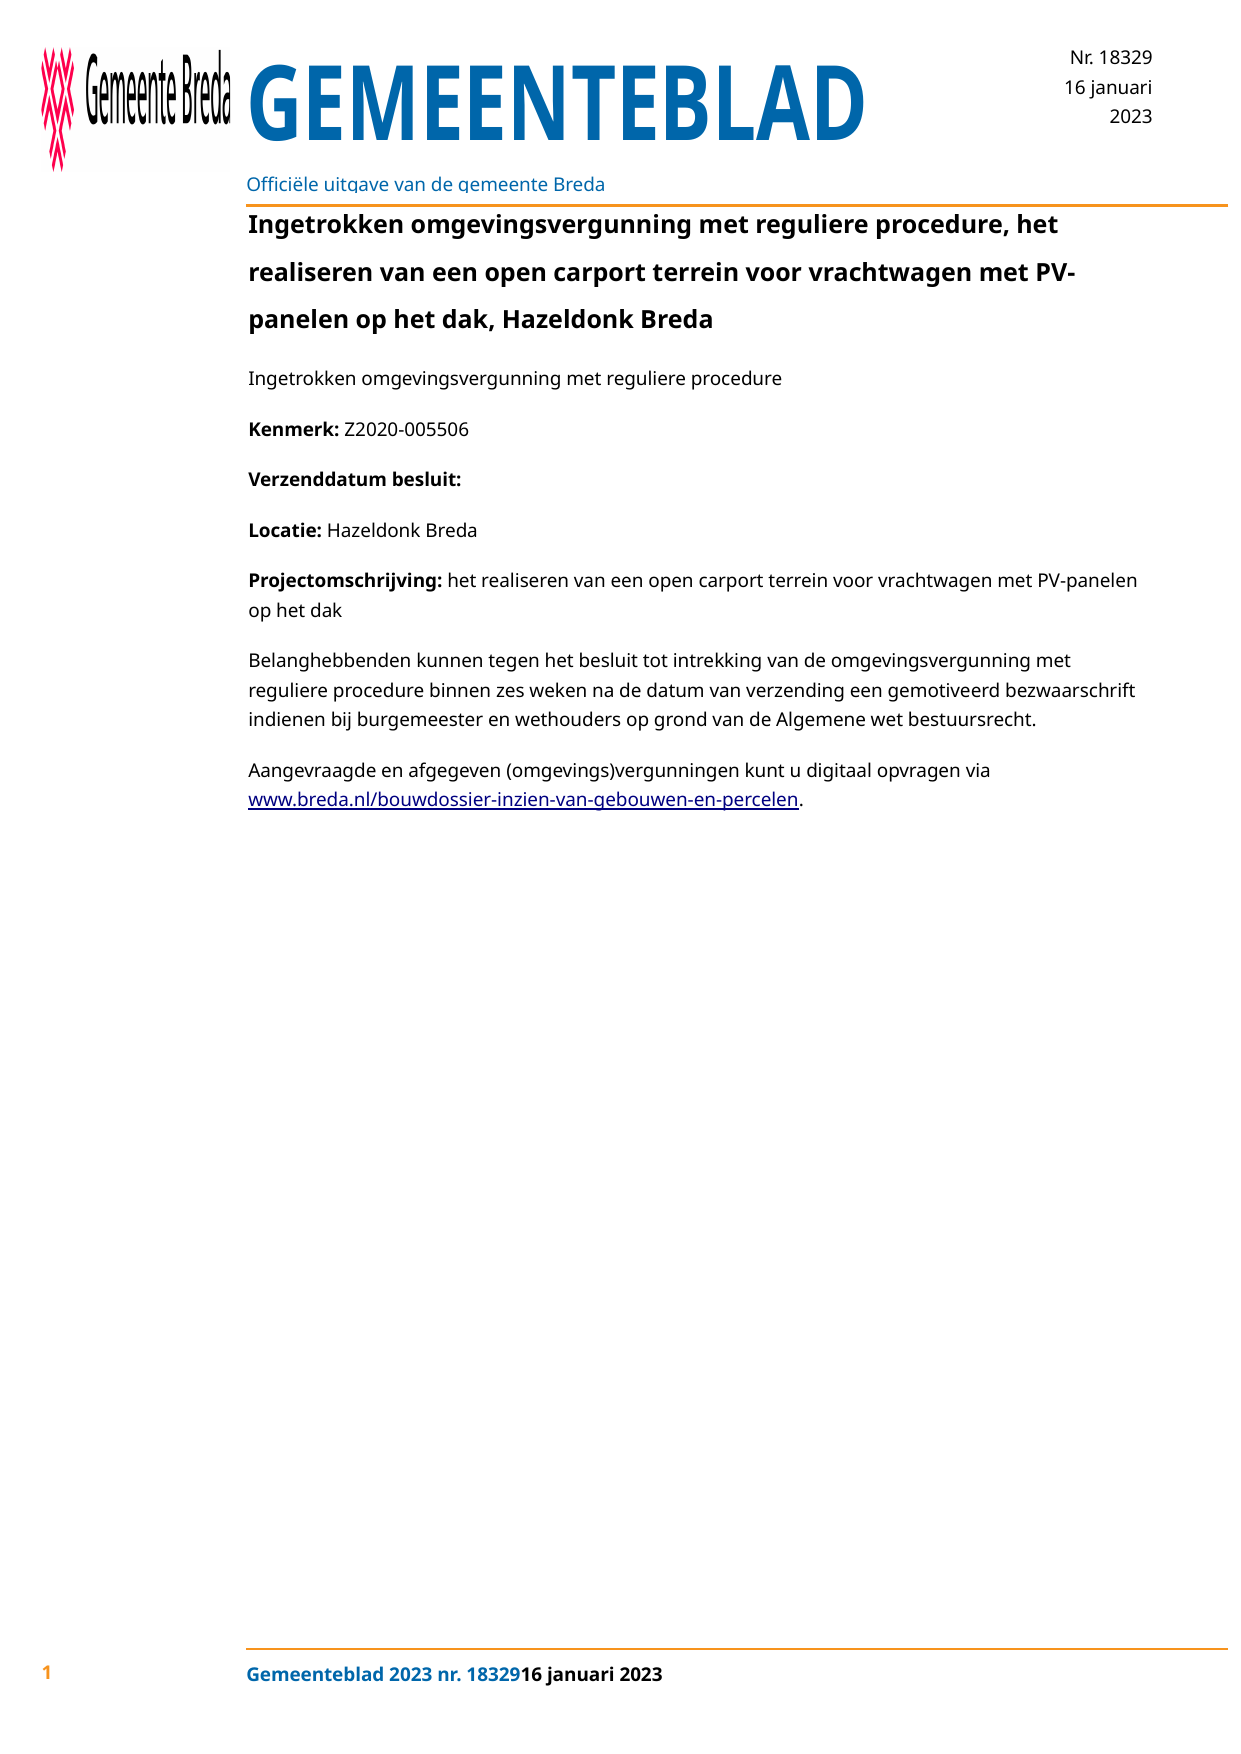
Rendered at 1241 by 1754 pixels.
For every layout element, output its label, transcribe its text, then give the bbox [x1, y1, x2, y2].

text Belanghebbenden kunnen tegen het besluit tot intrekking van de omgevingsvergunning met reguliere procedure binnen zes weken na de datum van verzending een gemotiveerd bezwaarschrift indienen bij burgemeester en wethouders op grond van de Algemene wet bestuursrecht. [248, 647, 1152, 732]
text Verzenddatum besluit: [248, 466, 1152, 492]
picture [41, 47, 231, 172]
text Ingetrokken omgevingsvergunning met reguliere procedure, het realiseren van een open carport terrein voor vrachtwagen met PV-panelen op het dak, Hazeldonk Breda [248, 207, 1152, 336]
text Ingetrokken omgevingsvergunning met reguliere procedure [248, 366, 1152, 391]
text Locatie: Hazeldonk Breda [248, 517, 1152, 542]
text Kenmerk: Z2020-005506 [248, 416, 1152, 442]
text Aangevraagde en afgegeven (omgevings)vergunningen kunt u digitaal opvragen via www.breda.nl/bouwdossier-inzien-van-gebouwen-en-percelen. [248, 757, 1152, 812]
text Projectomschrijving: het realiseren van een open carport terrein voor vrachtwagen met PV-panelen op het dak [248, 567, 1152, 622]
